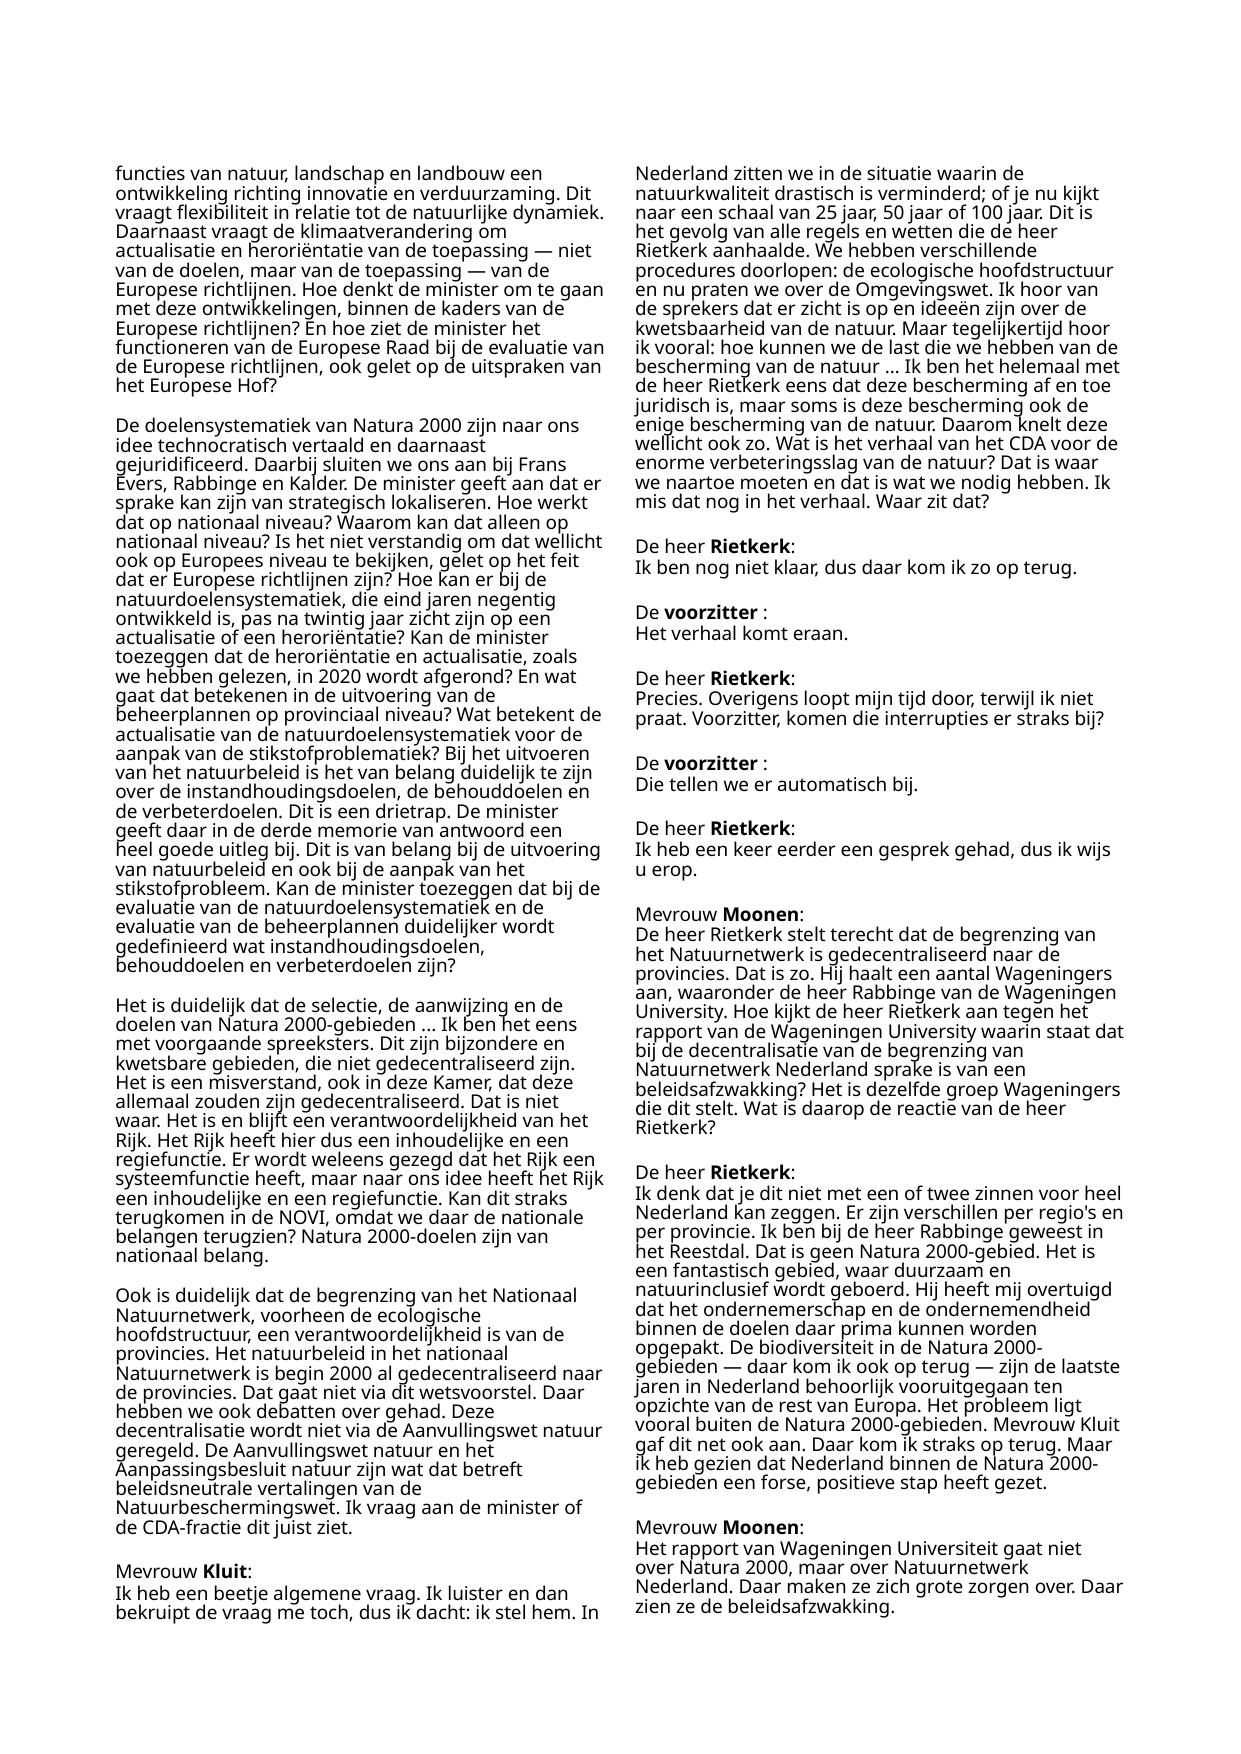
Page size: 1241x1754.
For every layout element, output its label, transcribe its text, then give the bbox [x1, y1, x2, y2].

text Nederland zitten we in de situatie waarin de natuurkwaliteit drastisch is verminderd; of je nu kijkt naar een schaal van 25 jaar, 50 jaar of 100 jaar. Dit is het gevolg van alle regels en wetten die de heer Rietkerk aanhaalde. We hebben verschillende procedures doorlopen: de ecologische hoofdstructuur en nu praten we over de Omgevingswet. Ik hoor van de sprekers dat er zicht is op en ideeën zijn over de kwetsbaarheid van de natuur. Maar tegelijkertijd hoor ik vooral: hoe kunnen we de last die we hebben van de bescherming van de natuur … Ik ben het helemaal met de heer Rietkerk eens dat deze bescherming af en toe juridisch is, maar soms is deze bescherming ook de enige bescherming van de natuur. Daarom knelt deze wellicht ook zo. Wat is het verhaal van het CDA voor de enorme verbeteringsslag van de natuur? Dat is waar we naartoe moeten en dat is wat we nodig hebben. Ik mis dat nog in het verhaal. Waar zit dat? [635, 165, 1125, 512]
text Die tellen we er automatisch bij. [635, 776, 1125, 795]
text De heer Rietkerk: [635, 533, 1125, 559]
text Het verhaal komt eraan. [635, 624, 1125, 644]
text Ik heb een keer eerder een gesprek gehad, dus ik wijs u erop. [635, 841, 1125, 880]
text Mevrouw Moonen: [635, 901, 1125, 926]
text De heer Rietkerk: [635, 1159, 1125, 1185]
text Mevrouw Kluit: [115, 1559, 605, 1584]
text Ik ben nog niet klaar, dus daar kom ik zo op terug. [635, 559, 1125, 578]
text De heer Rietkerk: [635, 816, 1125, 841]
text De voorzitter : [635, 750, 1125, 776]
text Ik denk dat je dit niet met een of twee zinnen voor heel Nederland kan zeggen. Er zijn verschillen per regio's en per provincie. Ik ben bij de heer Rabbinge geweest in het Reestdal. Dat is geen Natura 2000-gebied. Het is een fantastisch gebied, waar duurzaam en natuurinclusief wordt geboerd. Hij heeft mij overtuigd dat het ondernemerschap en de ondernemendheid binnen de doelen daar prima kunnen worden opgepakt. De biodiversiteit in de Natura 2000-gebieden — daar kom ik ook op terug — zijn de laatste jaren in Nederland behoorlijk vooruitgegaan ten opzichte van de rest van Europa. Het probleem ligt vooral buiten de Natura 2000-gebieden. Mevrouw Kluit gaf dit net ook aan. Daar kom ik straks op terug. Maar ik heb gezien dat Nederland binnen de Natura 2000-gebieden een forse, positieve stap heeft gezet. [635, 1185, 1125, 1493]
text Mevrouw Moonen: [635, 1514, 1125, 1540]
text Het rapport van Wageningen Universiteit gaat niet over Natura 2000, maar over Natuurnetwerk Nederland. Daar maken ze zich grote zorgen over. Daar zien ze de beleidsafzwakking. [635, 1540, 1125, 1617]
text De heer Rietkerk: [635, 665, 1125, 690]
text Ik heb een beetje algemene vraag. Ik luister en dan bekruipt de vraag me toch, dus ik dacht: ik stel hem. In [115, 1584, 605, 1623]
text Precies. Overigens loopt mijn tijd door, terwijl ik niet praat. Voorzitter, komen die interrupties er straks bij? [635, 690, 1125, 729]
text Het is duidelijk dat de selectie, de aanwijzing en de doelen van Natura 2000-gebieden ... Ik ben het eens met voorgaande spreeksters. Dit zijn bijzondere en kwetsbare gebieden, die niet gedecentraliseerd zijn. Het is een misverstand, ook in deze Kamer, dat deze allemaal zouden zijn gedecentraliseerd. Dat is niet waar. Het is en blijft een verantwoordelijkheid van het Rijk. Het Rijk heeft hier dus een inhoudelijke en een regiefunctie. Er wordt weleens gezegd dat het Rijk een systeemfunctie heeft, maar naar ons idee heeft het Rijk een inhoudelijke en een regiefunctie. Kan dit straks terugkomen in de NOVI, omdat we daar de nationale belangen terugzien? Natura 2000-doelen zijn van nationaal belang. [115, 997, 605, 1267]
text De doelensystematiek van Natura 2000 zijn naar ons idee technocratisch vertaald en daarnaast gejuridificeerd. Daarbij sluiten we ons aan bij Frans Evers, Rabbinge en Kalder. De minister geeft aan dat er sprake kan zijn van strategisch lokaliseren. Hoe werkt dat op nationaal niveau? Waarom kan dat alleen op nationaal niveau? Is het niet verstandig om dat wellicht ook op Europees niveau te bekijken, gelet op het feit dat er Europese richtlijnen zijn? Hoe kan er bij de natuurdoelensystematiek, die eind jaren negentig ontwikkeld is, pas na twintig jaar zicht zijn op een actualisatie of een heroriëntatie? Kan de minister toezeggen dat de heroriëntatie en actualisatie, zoals we hebben gelezen, in 2020 wordt afgerond? En wat gaat dat betekenen in de uitvoering van de beheerplannen op provinciaal niveau? Wat betekent de actualisatie van de natuurdoelensystematiek voor de aanpak van de stikstofproblematiek? Bij het uitvoeren van het natuurbeleid is het van belang duidelijk te zijn over de instandhoudingsdoelen, de behouddoelen en de verbeterdoelen. Dit is een drietrap. De minister geeft daar in de derde memorie van antwoord een heel goede uitleg bij. Dit is van belang bij de uitvoering van natuurbeleid en ook bij de aanpak van het stikstofprobleem. Kan de minister toezeggen dat bij de evaluatie van de natuurdoelensystematiek en de evaluatie van de beheerplannen duidelijker wordt gedefinieerd wat instandhoudingsdoelen, behouddoelen en verbeterdoelen zijn? [115, 417, 605, 976]
text De voorzitter : [635, 599, 1125, 624]
text functies van natuur, landschap en landbouw een ontwikkeling richting innovatie en verduurzaming. Dit vraagt flexibiliteit in relatie tot de natuurlijke dynamiek. Daarnaast vraagt de klimaatverandering om actualisatie en heroriëntatie van de toepassing — niet van de doelen, maar van de toepassing — van de Europese richtlijnen. Hoe denkt de minister om te gaan met deze ontwikkelingen, binnen de kaders van de Europese richtlijnen? En hoe ziet de minister het functioneren van de Europese Raad bij de evaluatie van de Europese richtlijnen, ook gelet op de uitspraken van het Europese Hof? [115, 165, 605, 397]
text Ook is duidelijk dat de begrenzing van het Nationaal Natuurnetwerk, voorheen de ecologische hoofdstructuur, een verantwoordelijkheid is van de provincies. Het natuurbeleid in het nationaal Natuurnetwerk is begin 2000 al gedecentraliseerd naar de provincies. Dat gaat niet via dit wetsvoorstel. Daar hebben we ook debatten over gehad. Deze decentralisatie wordt niet via de Aanvullingswet natuur geregeld. De Aanvullingswet natuur en het Aanpassingsbesluit natuur zijn wat dat betreft beleidsneutrale vertalingen van de Natuurbeschermingswet. Ik vraag aan de minister of de CDA-fractie dit juist ziet. [115, 1287, 605, 1538]
text De heer Rietkerk stelt terecht dat de begrenzing van het Natuurnetwerk is gedecentraliseerd naar de provincies. Dat is zo. Hij haalt een aantal Wageningers aan, waaronder de heer Rabbinge van de Wageningen University. Hoe kijkt de heer Rietkerk aan tegen het rapport van de Wageningen University waarin staat dat bij de decentralisatie van de begrenzing van Natuurnetwerk Nederland sprake is van een beleidsafzwakking? Het is dezelfde groep Wageningers die dit stelt. Wat is daarop de reactie van de heer Rietkerk? [635, 926, 1125, 1138]
